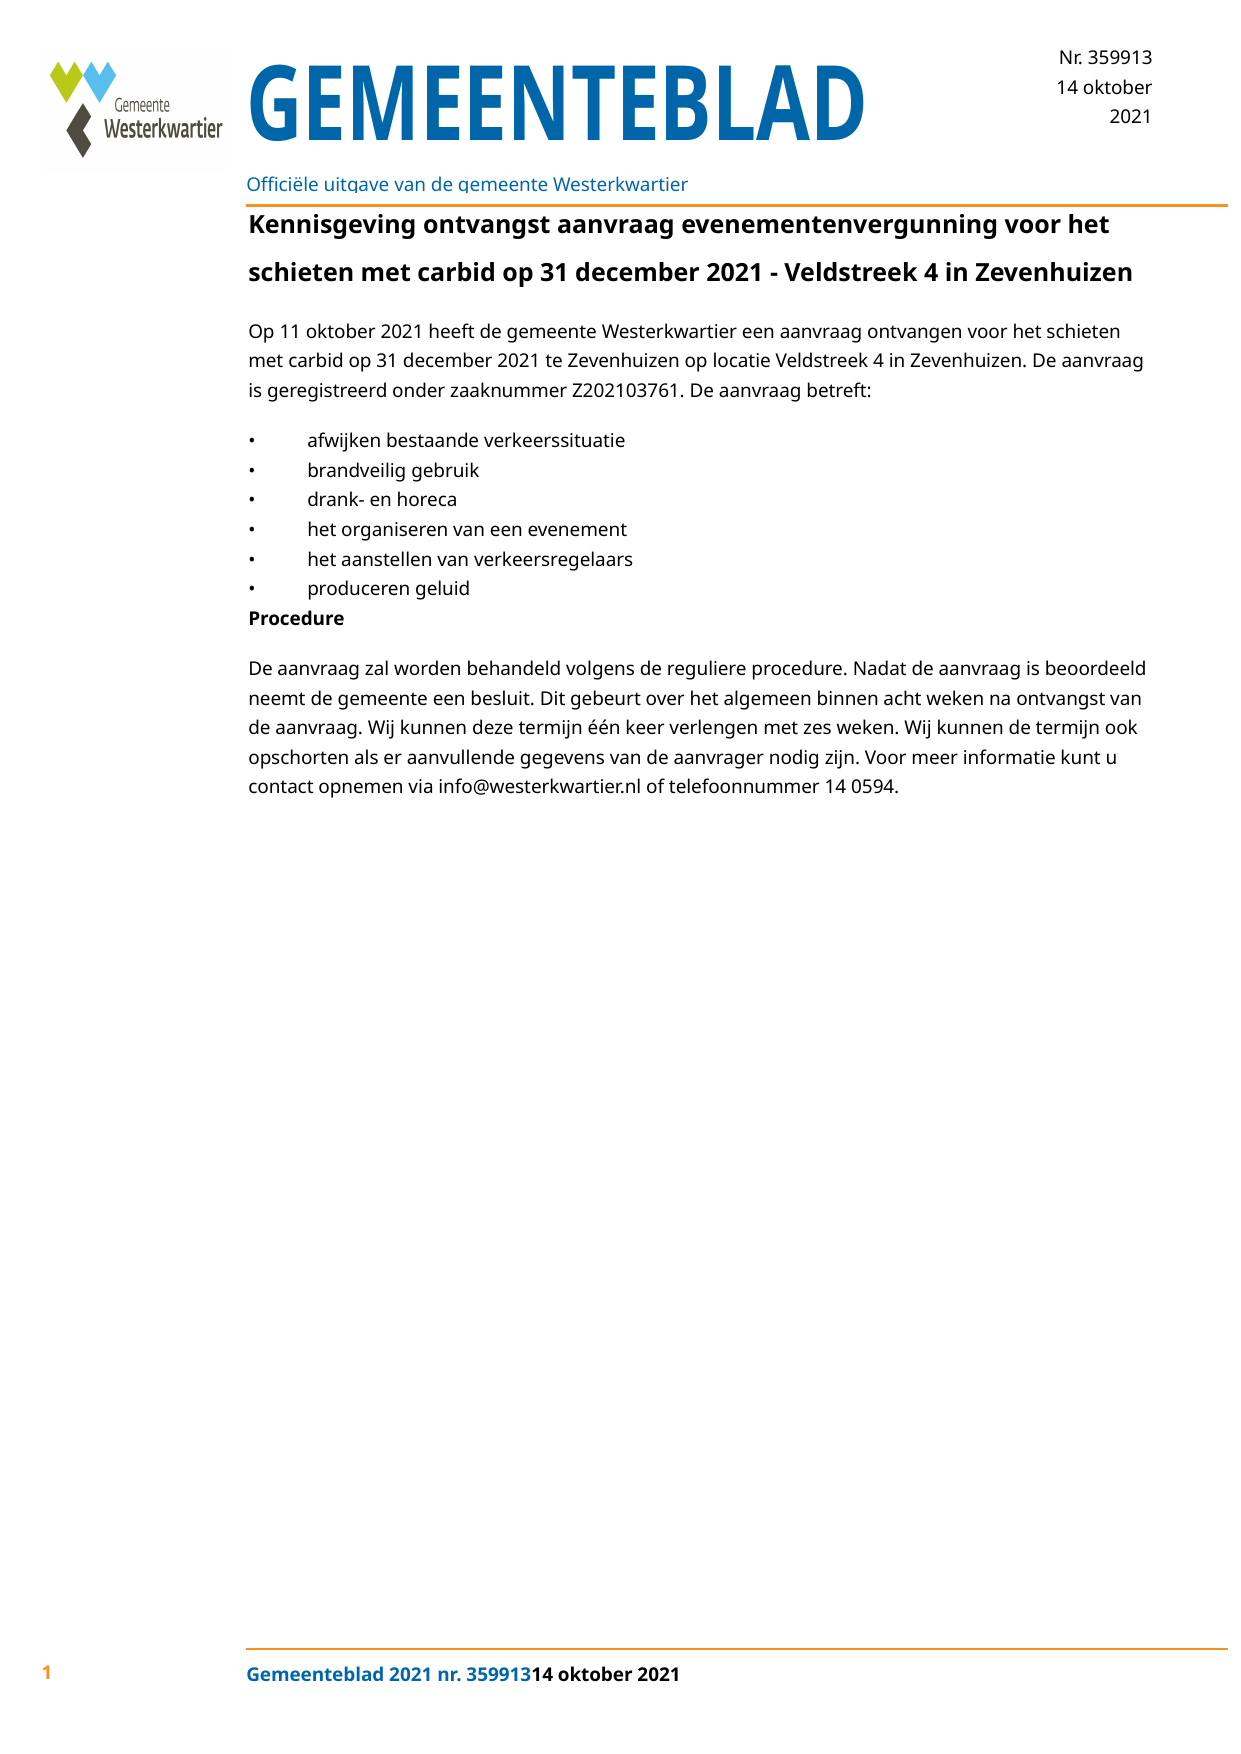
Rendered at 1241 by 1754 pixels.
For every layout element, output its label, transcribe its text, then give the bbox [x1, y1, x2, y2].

list afwijken bestaande verkeerssituatie [248, 427, 1152, 453]
list het aanstellen van verkeersregelaars [248, 546, 1152, 572]
text De aanvraag zal worden behandeld volgens de reguliere procedure. Nadat de aanvraag is beoordeeld neemt de gemeente een besluit. Dit gebeurt over het algemeen binnen acht weken na ontvangst van de aanvraag. Wij kunnen deze termijn één keer verlengen met zes weken. Wij kunnen de termijn ook opschorten als er aanvullende gegevens van de aanvrager nodig zijn. Voor meer informatie kunt u contact opnemen via info@westerkwartier.nl of telefoonnummer 14 0594. [248, 655, 1152, 799]
list brandveilig gebruik [248, 457, 1152, 483]
text Kennisgeving ontvangst aanvraag evenementenvergunning voor het schieten met carbid op 31 december 2021 - Veldstreek 4 in Zevenhuizen [248, 207, 1152, 288]
list het organiseren van een evenement [248, 516, 1152, 542]
list produceren geluid [248, 575, 1152, 601]
text Procedure [248, 605, 1152, 631]
text Op 11 oktober 2021 heeft de gemeente Westerkwartier een aanvraag ontvangen voor het schieten met carbid op 31 december 2021 te Zevenhuizen op locatie Veldstreek 4 in Zevenhuizen. De aanvraag is geregistreerd onder zaaknummer Z202103761. De aanvraag betreft: [248, 318, 1152, 403]
picture [41, 47, 231, 172]
list drank- en horeca [248, 487, 1152, 512]
